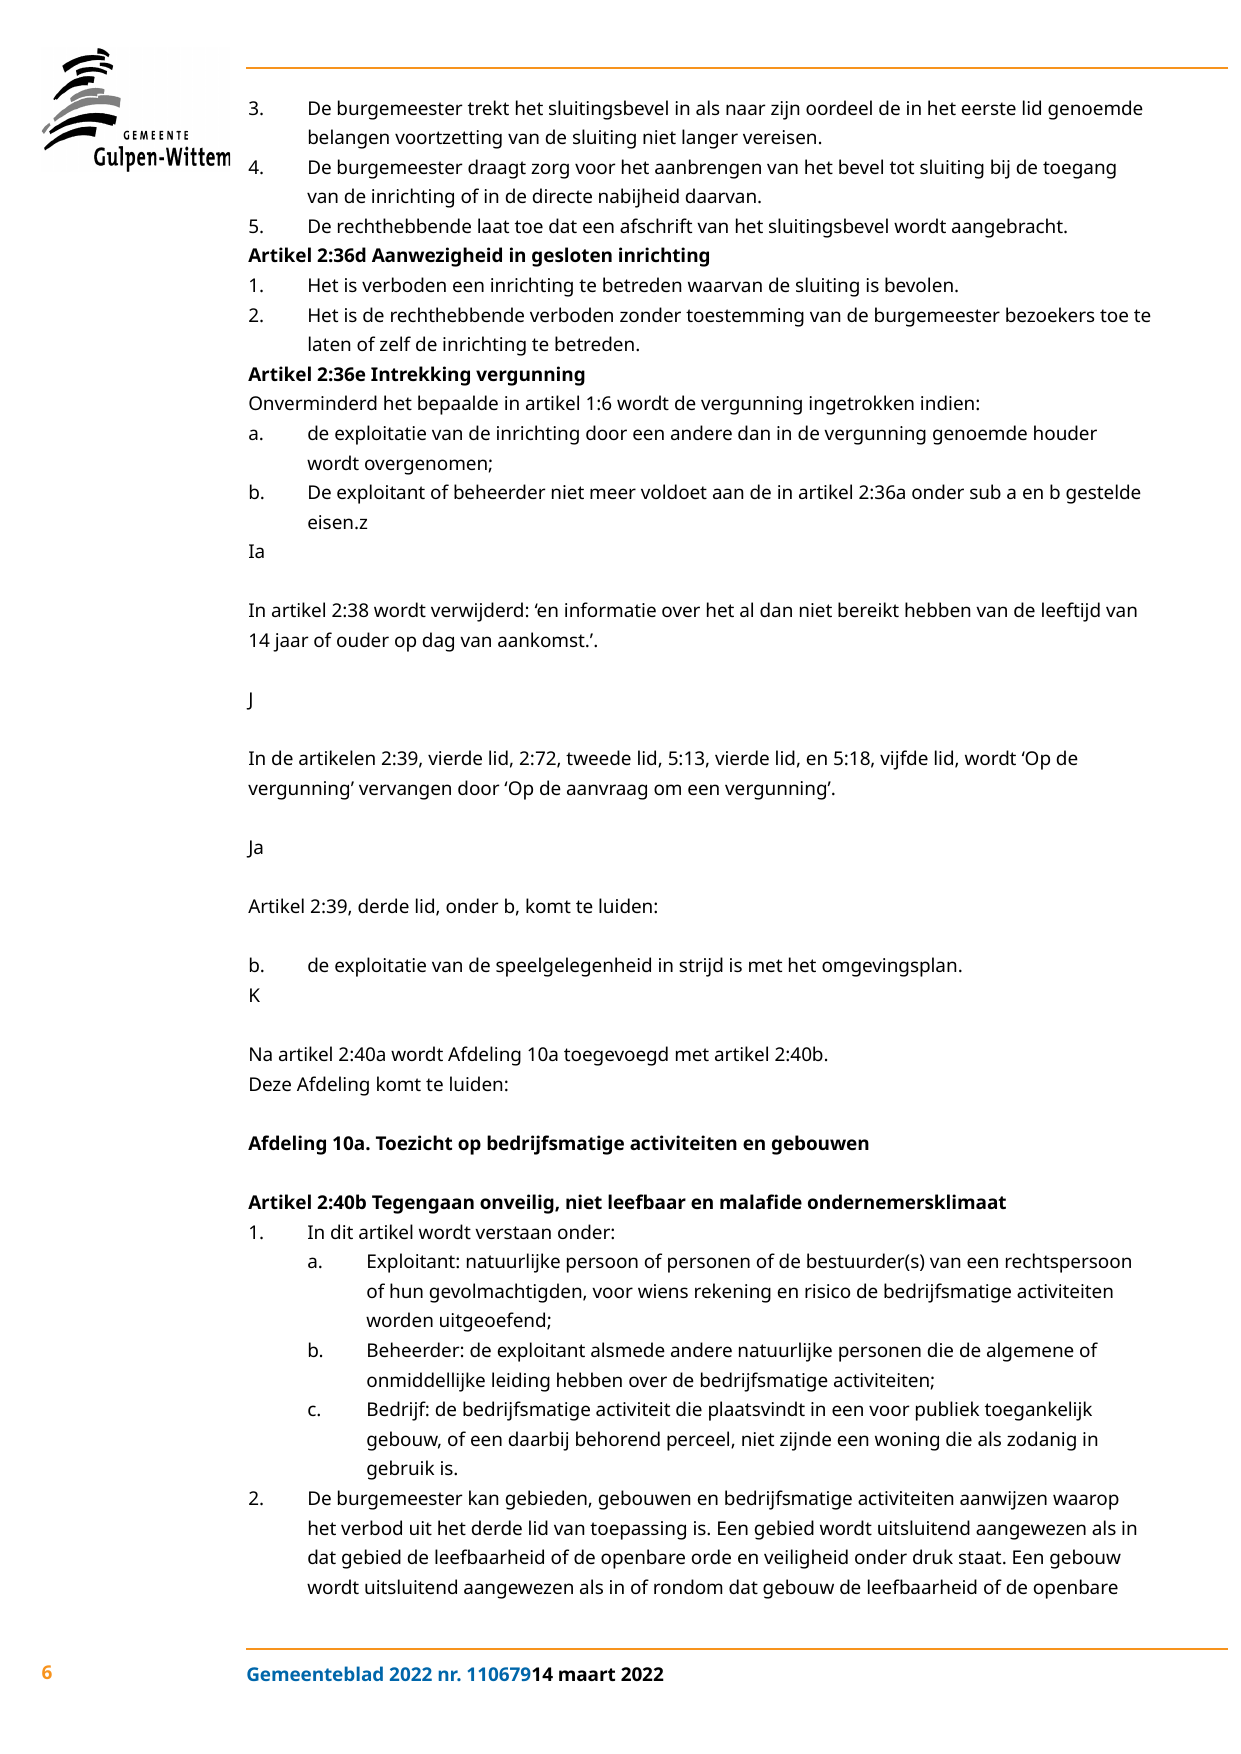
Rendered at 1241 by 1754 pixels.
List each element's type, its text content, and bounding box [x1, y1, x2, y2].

list De burgemeester trekt het sluitingsbevel in als naar zijn oordeel de in het eerste lid genoemde belangen voortzetting van de sluiting niet langer vereisen. [248, 95, 1152, 150]
text In de artikelen 2:39, vierde lid, 2:72, tweede lid, 5:13, vierde lid, en 5:18, vijfde lid, wordt ‘Op de vergunning’ vervangen door ‘Op de aanvraag om een vergunning’. [248, 746, 1152, 801]
list De burgemeester draagt zorg voor het aanbrengen van het bevel tot sluiting bij de toegang van de inrichting of in de directe nabijheid daarvan. [248, 154, 1152, 209]
text Ja [248, 834, 1152, 860]
list De rechthebbende laat toe dat een afschrift van het sluitingsbevel wordt aangebracht. [248, 213, 1152, 239]
picture [41, 47, 231, 172]
text Artikel 2:36d Aanwezigheid in gesloten inrichting [248, 243, 1152, 268]
list de exploitatie van de speelgelegenheid in strijd is met het omgevingsplan. [248, 953, 1152, 978]
list Beheerder: de exploitant alsmede andere natuurlijke personen die de algemene of onmiddellijke leiding hebben over de bedrijfsmatige activiteiten; [307, 1337, 1152, 1393]
list de exploitatie van de inrichting door een andere dan in de vergunning genoemde houder wordt overgenomen; [248, 420, 1152, 476]
text Onverminderd het bepaalde in artikel 1:6 wordt de vergunning ingetrokken indien: [248, 391, 1152, 416]
list Het is de rechthebbende verboden zonder toestemming van de burgemeester bezoekers toe te laten of zelf de inrichting te betreden. [248, 302, 1152, 357]
text Artikel 2:39, derde lid, onder b, komt te luiden: [248, 893, 1152, 919]
text J [248, 686, 1152, 712]
list In dit artikel wordt verstaan onder: [248, 1219, 1152, 1245]
list De exploitant of beheerder niet meer voldoet aan de in artikel 2:36a onder sub a en b gestelde eisen.z [248, 479, 1152, 535]
text Afdeling 10a. Toezicht op bedrijfsmatige activiteiten en gebouwen [248, 1130, 1152, 1156]
text K [248, 982, 1152, 1008]
list De burgemeester kan gebieden, gebouwen en bedrijfsmatige activiteiten aanwijzen waarop het verbod uit het derde lid van toepassing is. Een gebied wordt uitsluitend aangewezen als in dat gebied de leefbaarheid of de openbare orde en veiligheid onder druk staat. Een gebouw wordt uitsluitend aangewezen als in of rondom dat gebouw de leefbaarheid of de openbare [248, 1485, 1152, 1600]
list Bedrijf: de bedrijfsmatige activiteit die plaatsvindt in een voor publiek toegankelijk gebouw, of een daarbij behorend perceel, niet zijnde een woning die als zodanig in gebruik is. [307, 1396, 1152, 1481]
list Het is verboden een inrichting te betreden waarvan de sluiting is bevolen. [248, 272, 1152, 298]
text Artikel 2:40b Tegengaan onveilig, niet leefbaar en malafide ondernemersklimaat [248, 1189, 1152, 1215]
text Deze Afdeling komt te luiden: [248, 1071, 1152, 1097]
text Ia [248, 538, 1152, 564]
list Exploitant: natuurlijke persoon of personen of de bestuurder(s) van een rechtspersoon of hun gevolmachtigden, voor wiens rekening en risico de bedrijfsmatige activiteiten worden uitgeoefend; [307, 1248, 1152, 1333]
text Artikel 2:36e Intrekking vergunning [248, 361, 1152, 387]
text In artikel 2:38 wordt verwijderd: ‘en informatie over het al dan niet bereikt hebben van de leeftijd van 14 jaar of ouder op dag van aankomst.’. [248, 598, 1152, 653]
text Na artikel 2:40a wordt Afdeling 10a toegevoegd met artikel 2:40b. [248, 1041, 1152, 1067]
